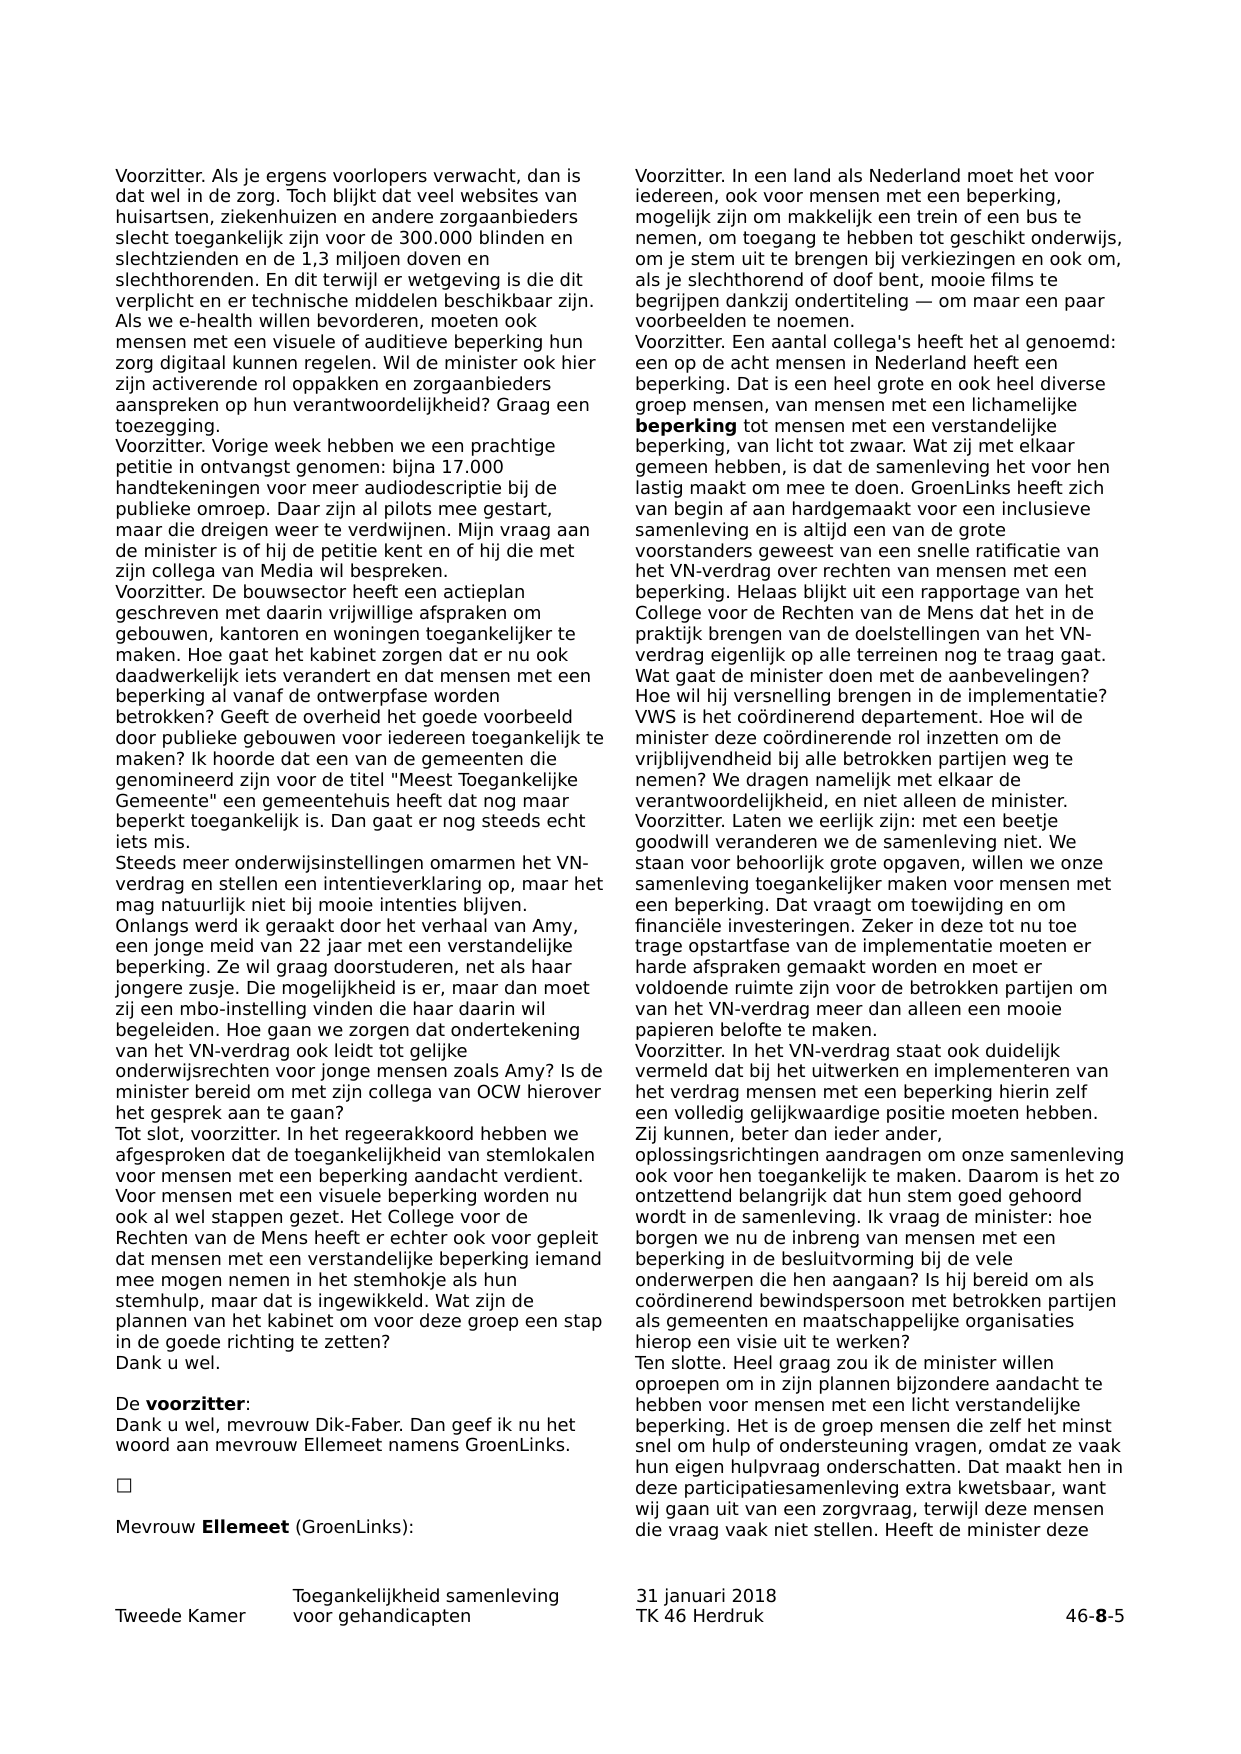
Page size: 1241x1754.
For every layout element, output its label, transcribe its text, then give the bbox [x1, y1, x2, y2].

text Dank u wel. [115, 1353, 605, 1374]
text Tot slot, voorzitter. In het regeerakkoord hebben we afgesproken dat de toegankelijkheid van stemlokalen voor mensen met een beperking aandacht verdient. Voor mensen met een visuele beperking worden nu ook al wel stappen gezet. Het College voor de Rechten van de Mens heeft er echter ook voor gepleit dat mensen met een verstandelijke beperking iemand mee mogen nemen in het stemhokje als hun stemhulp, maar dat is ingewikkeld. Wat zijn de plannen van het kabinet om voor deze groep een stap in de goede richting te zetten? [115, 1124, 605, 1353]
text Voorzitter. In een land als Nederland moet het voor iedereen, ook voor mensen met een beperking, mogelijk zijn om makkelijk een trein of een bus te nemen, om toegang te hebben tot geschikt onderwijs, om je stem uit te brengen bij verkiezingen en ook om, als je slechthorend of doof bent, mooie films te begrijpen dankzij ondertiteling — om maar een paar voorbeelden te noemen. [635, 165, 1125, 332]
text Steeds meer onderwijsinstellingen omarmen het VN-verdrag en stellen een intentieverklaring op, maar het mag natuurlijk niet bij mooie intenties blijven. Onlangs werd ik geraakt door het verhaal van Amy, een jonge meid van 22 jaar met een verstandelijke beperking. Ze wil graag doorstuderen, net als haar jongere zusje. Die mogelijkheid is er, maar dan moet zij een mbo-instelling vinden die haar daarin wil begeleiden. Hoe gaan we zorgen dat ondertekening van het VN-verdrag ook leidt tot gelijke onderwijsrechten voor jonge mensen zoals Amy? Is de minister bereid om met zijn collega van OCW hierover het gesprek aan te gaan? [115, 853, 605, 1124]
text Voorzitter. Als je ergens voorlopers verwacht, dan is dat wel in de zorg. Toch blijkt dat veel websites van huisartsen, ziekenhuizen en andere zorgaanbieders slecht toegankelijk zijn voor de 300.000 blinden en slechtzienden en de 1,3 miljoen doven en slechthorenden. En dit terwijl er wetgeving is die dit verplicht en er technische middelen beschikbaar zijn. Als we e-health willen bevorderen, moeten ook mensen met een visuele of auditieve beperking hun zorg digitaal kunnen regelen. Wil de minister ook hier zijn activerende rol oppakken en zorgaanbieders aanspreken op hun verantwoordelijkheid? Graag een toezegging. [115, 165, 605, 436]
text Ten slotte. Heel graag zou ik de minister willen oproepen om in zijn plannen bijzondere aandacht te hebben voor mensen met een licht verstandelijke beperking. Het is de groep mensen die zelf het minst snel om hulp of ondersteuning vragen, omdat ze vaak hun eigen hulpvraag onderschatten. Dat maakt hen in deze participatiesamenleving extra kwetsbaar, want wij gaan uit van een zorgvraag, terwijl deze mensen die vraag vaak niet stellen. Heeft de minister deze [635, 1353, 1125, 1540]
text Voorzitter. De bouwsector heeft een actieplan geschreven met daarin vrijwillige afspraken om gebouwen, kantoren en woningen toegankelijker te maken. Hoe gaat het kabinet zorgen dat er nu ook daadwerkelijk iets verandert en dat mensen met een beperking al vanaf de ontwerpfase worden betrokken? Geeft de overheid het goede voorbeeld door publieke gebouwen voor iedereen toegankelijk te maken? Ik hoorde dat een van de gemeenten die genomineerd zijn voor de titel "Meest Toegankelijke Gemeente" een gemeentehuis heeft dat nog maar beperkt toegankelijk is. Dan gaat er nog steeds echt iets mis. [115, 582, 605, 853]
text Voorzitter. Laten we eerlijk zijn: met een beetje goodwill veranderen we de samenleving niet. We staan voor behoorlijk grote opgaven, willen we onze samenleving toegankelijker maken voor mensen met een beperking. Dat vraagt om toewijding en om financiële investeringen. Zeker in deze tot nu toe trage opstartfase van de implementatie moeten er harde afspraken gemaakt worden en moet er voldoende ruimte zijn voor de betrokken partijen om van het VN-verdrag meer dan alleen een mooie papieren belofte te maken. [635, 811, 1125, 1040]
text Mevrouw Ellemeet (GroenLinks): [115, 1517, 605, 1537]
text De voorzitter: [115, 1394, 605, 1414]
text Dank u wel, mevrouw Dik-Faber. Dan geef ik nu het woord aan mevrouw Ellemeet namens GroenLinks. [115, 1414, 605, 1456]
text Voorzitter. In het VN-verdrag staat ook duidelijk vermeld dat bij het uitwerken en implementeren van het verdrag mensen met een beperking hierin zelf een volledig gelijkwaardige positie moeten hebben. Zij kunnen, beter dan ieder ander, oplossingsrichtingen aandragen om onze samenleving ook voor hen toegankelijk te maken. Daarom is het zo ontzettend belangrijk dat hun stem goed gehoord wordt in de samenleving. Ik vraag de minister: hoe borgen we nu de inbreng van mensen met een beperking in de besluitvorming bij de vele onderwerpen die hen aangaan? Is hij bereid om als coördinerend bewindspersoon met betrokken partijen als gemeenten en maatschappelijke organisaties hierop een visie uit te werken? [635, 1040, 1125, 1353]
text Voorzitter. Vorige week hebben we een prachtige petitie in ontvangst genomen: bijna 17.000 handtekeningen voor meer audiodescriptie bij de publieke omroep. Daar zijn al pilots mee gestart, maar die dreigen weer te verdwijnen. Mijn vraag aan de minister is of hij de petitie kent en of hij die met zijn collega van Media wil bespreken. [115, 436, 605, 582]
text ⬜ [115, 1476, 605, 1497]
text Voorzitter. Een aantal collega's heeft het al genoemd: een op de acht mensen in Nederland heeft een beperking. Dat is een heel grote en ook heel diverse groep mensen, van mensen met een lichamelijke beperking tot mensen met een verstandelijke beperking, van licht tot zwaar. Wat zij met elkaar gemeen hebben, is dat de samenleving het voor hen lastig maakt om mee te doen. GroenLinks heeft zich van begin af aan hardgemaakt voor een inclusieve samenleving en is altijd een van de grote voorstanders geweest van een snelle ratificatie van het VN-verdrag over rechten van mensen met een beperking. Helaas blijkt uit een rapportage van het College voor de Rechten van de Mens dat het in de praktijk brengen van de doelstellingen van het VN-verdrag eigenlijk op alle terreinen nog te traag gaat. Wat gaat de minister doen met de aanbevelingen? Hoe wil hij versnelling brengen in de implementatie? VWS is het coördinerend departement. Hoe wil de minister deze coördinerende rol inzetten om de vrijblijvendheid bij alle betrokken partijen weg te nemen? We dragen namelijk met elkaar de verantwoordelijkheid, en niet alleen de minister. [635, 332, 1125, 811]
